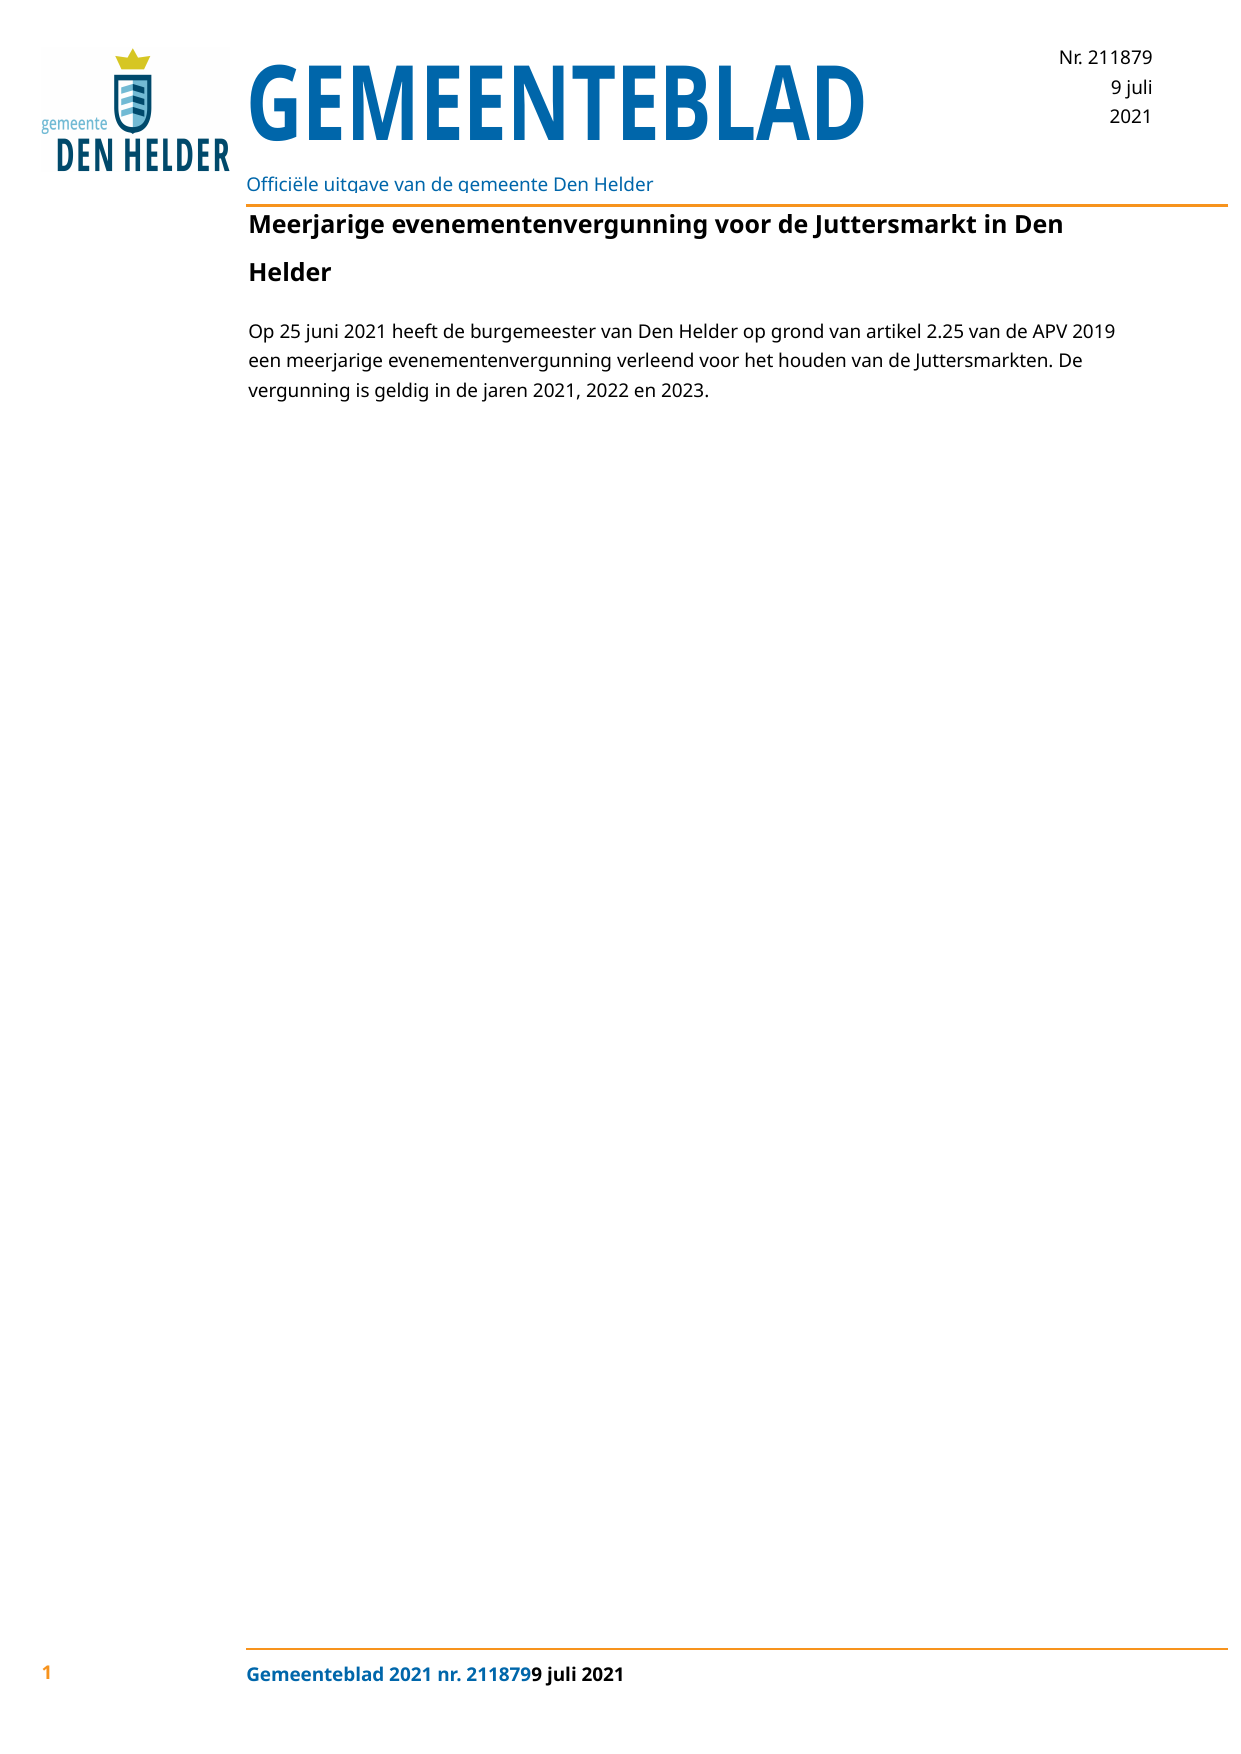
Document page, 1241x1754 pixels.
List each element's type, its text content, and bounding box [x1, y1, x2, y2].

picture [63, 144, 68, 165]
text Op 25 juni 2021 heeft de burgemeester van Den Helder op grond van artikel 2.25 van de APV 2019 een meerjarige evenementenvergunning verleend voor het houden van de Juttersmarkten. De vergunning is geldig in de jaren 2021, 2022 en 2023. [248, 318, 1152, 403]
picture [100, 154, 106, 172]
picture [41, 47, 231, 172]
text Meerjarige evenementenvergunning voor de Juttersmarkt in Den Helder [248, 207, 1152, 288]
picture [220, 160, 224, 172]
picture [130, 157, 135, 172]
picture [182, 144, 187, 165]
